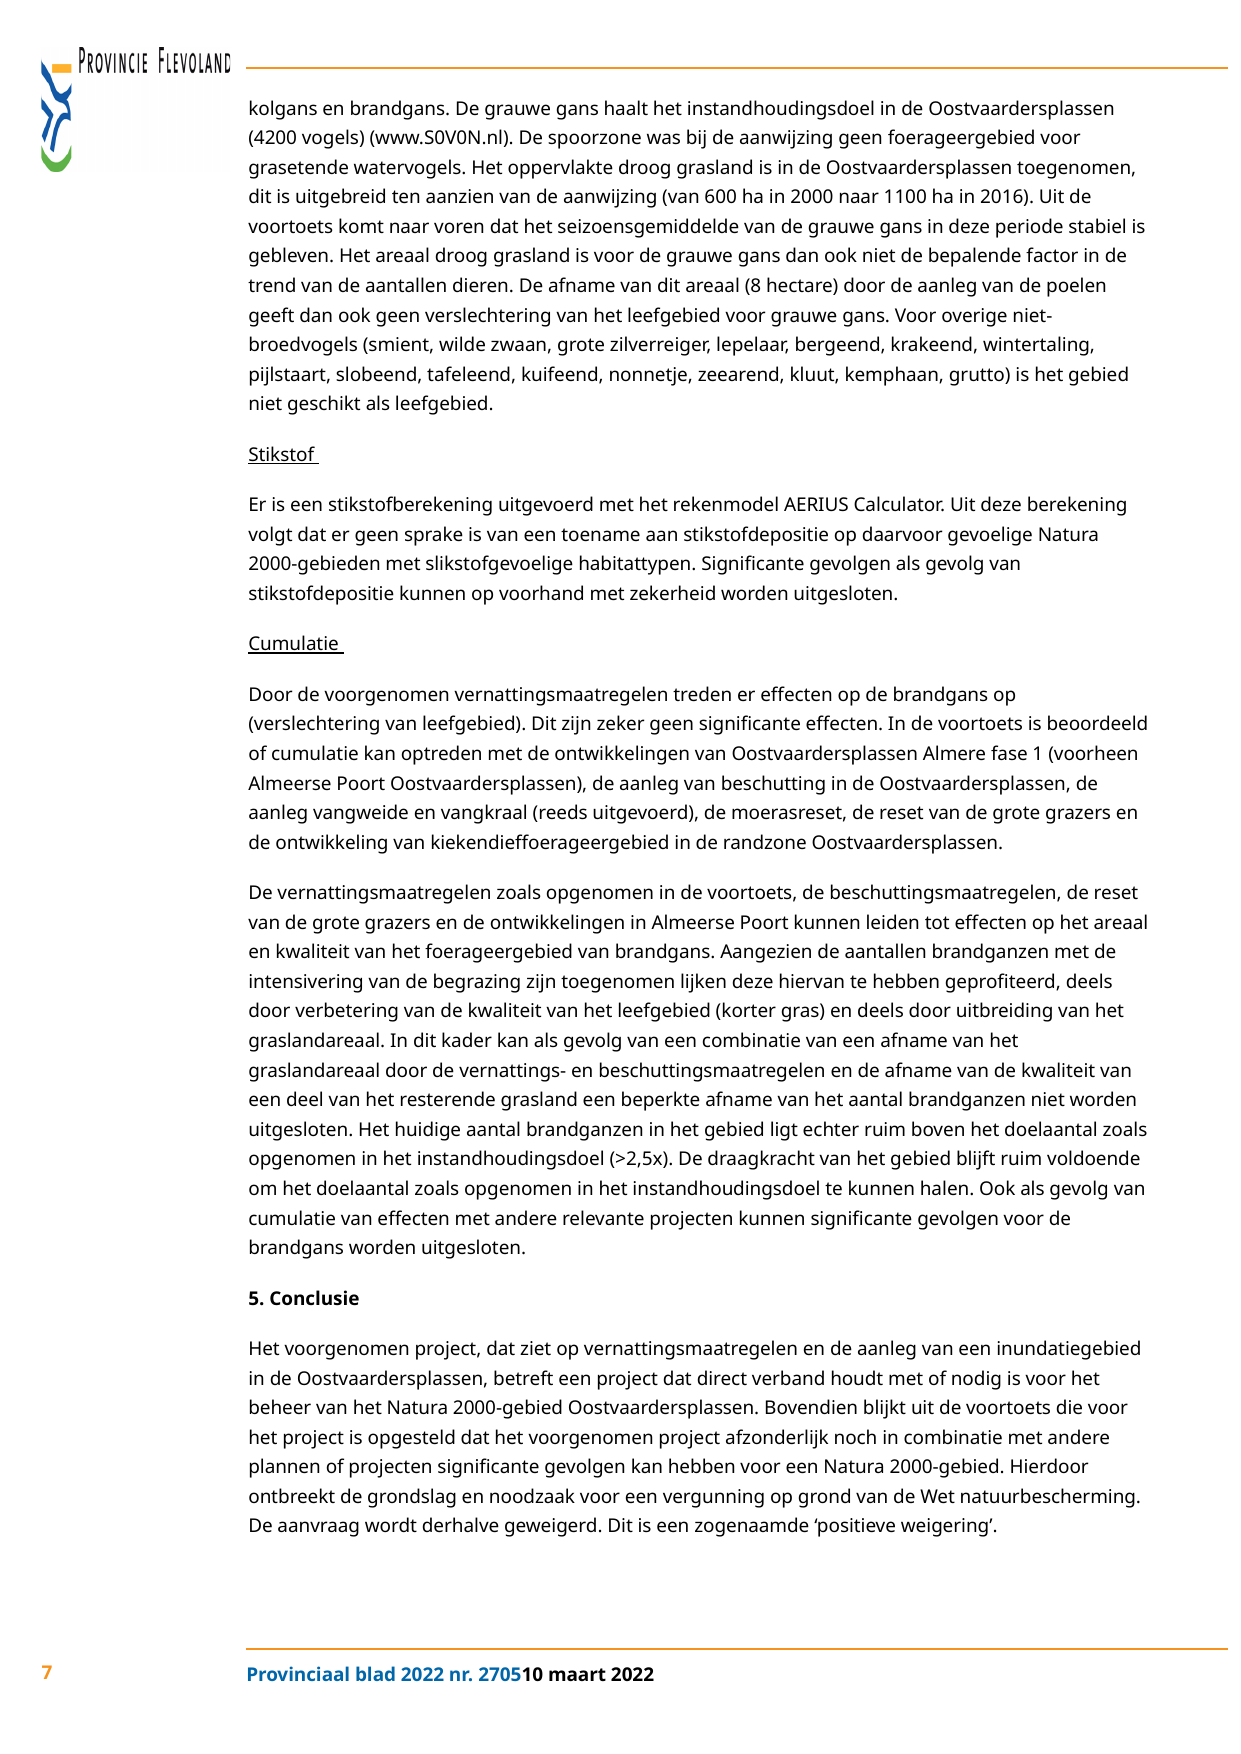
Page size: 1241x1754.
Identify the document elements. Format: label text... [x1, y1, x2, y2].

text kolgans en brandgans. De grauwe gans haalt het instandhoudingsdoel in de Oostvaardersplassen (4200 vogels) (www.S0V0N.nl). De spoorzone was bij de aanwijzing geen foerageergebied voor grasetende watervogels. Het oppervlakte droog grasland is in de Oostvaardersplassen toegenomen, dit is uitgebreid ten aanzien van de aanwijzing (van 600 ha in 2000 naar 1100 ha in 2016). Uit de voortoets komt naar voren dat het seizoensgemiddelde van de grauwe gans in deze periode stabiel is gebleven. Het areaal droog grasland is voor de grauwe gans dan ook niet de bepalende factor in de trend van de aantallen dieren. De afname van dit areaal (8 hectare) door de aanleg van de poelen geeft dan ook geen verslechtering van het leefgebied voor grauwe gans. Voor overige niet-broedvogels (smient, wilde zwaan, grote zilverreiger, lepelaar, bergeend, krakeend, wintertaling, pijlstaart, slobeend, tafeleend, kuifeend, nonnetje, zeearend, kluut, kemphaan, grutto) is het gebied niet geschikt als leefgebied. [248, 95, 1152, 416]
text Het voorgenomen project, dat ziet op vernattingsmaatregelen en de aanleg van een inundatiegebied in de Oostvaardersplassen, betreft een project dat direct verband houdt met of nodig is voor het beheer van het Natura 2000-gebied Oostvaardersplassen. Bovendien blijkt uit de voortoets die voor het project is opgesteld dat het voorgenomen project afzonderlijk noch in combinatie met andere plannen of projecten significante gevolgen kan hebben voor een Natura 2000-gebied. Hierdoor ontbreekt de grondslag en noodzaak voor een vergunning op grond van de Wet natuurbescherming. De aanvraag wordt derhalve geweigerd. Dit is een zogenaamde ‘positieve weigering’. [248, 1335, 1152, 1538]
text De vernattingsmaatregelen zoals opgenomen in de voortoets, de beschuttingsmaatregelen, de reset van de grote grazers en de ontwikkelingen in Almeerse Poort kunnen leiden tot effecten op het areaal en kwaliteit van het foerageergebied van brandgans. Aangezien de aantallen brandganzen met de intensivering van de begrazing zijn toegenomen lijken deze hiervan te hebben geprofiteerd, deels door verbetering van de kwaliteit van het leefgebied (korter gras) en deels door uitbreiding van het graslandareaal. In dit kader kan als gevolg van een combinatie van een afname van het graslandareaal door de vernattings- en beschuttingsmaatregelen en de afname van de kwaliteit van een deel van het resterende grasland een beperkte afname van het aantal brandganzen niet worden uitgesloten. Het huidige aantal brandganzen in het gebied ligt echter ruim boven het doelaantal zoals opgenomen in het instandhoudingsdoel (>2,5x). De draagkracht van het gebied blijft ruim voldoende om het doelaantal zoals opgenomen in het instandhoudingsdoel te kunnen halen. Ook als gevolg van cumulatie van effecten met andere relevante projecten kunnen significante gevolgen voor de brandgans worden uitgesloten. [248, 879, 1152, 1260]
text Door de voorgenomen vernattingsmaatregelen treden er effecten op de brandgans op (verslechtering van leefgebied). Dit zijn zeker geen significante effecten. In de voortoets is beoordeeld of cumulatie kan optreden met de ontwikkelingen van Oostvaardersplassen Almere fase 1 (voorheen Almeerse Poort Oostvaardersplassen), de aanleg van beschutting in de Oostvaardersplassen, de aanleg vangweide en vangkraal (reeds uitgevoerd), de moerasreset, de reset van de grote grazers en de ontwikkeling van kiekendieffoerageergebied in de randzone Oostvaardersplassen. [248, 681, 1152, 855]
text 5. Conclusie [248, 1285, 1152, 1311]
text Er is een stikstofberekening uitgevoerd met het rekenmodel AERIUS Calculator. Uit deze berekening volgt dat er geen sprake is van een toename aan stikstofdepositie op daarvoor gevoelige Natura 2000-gebieden met slikstofgevoelige habitattypen. Significante gevolgen als gevolg van stikstofdepositie kunnen op voorhand met zekerheid worden uitgesloten. [248, 491, 1152, 606]
text Stikstof [248, 441, 1152, 467]
text Cumulatie [248, 631, 1152, 656]
picture [41, 47, 231, 172]
